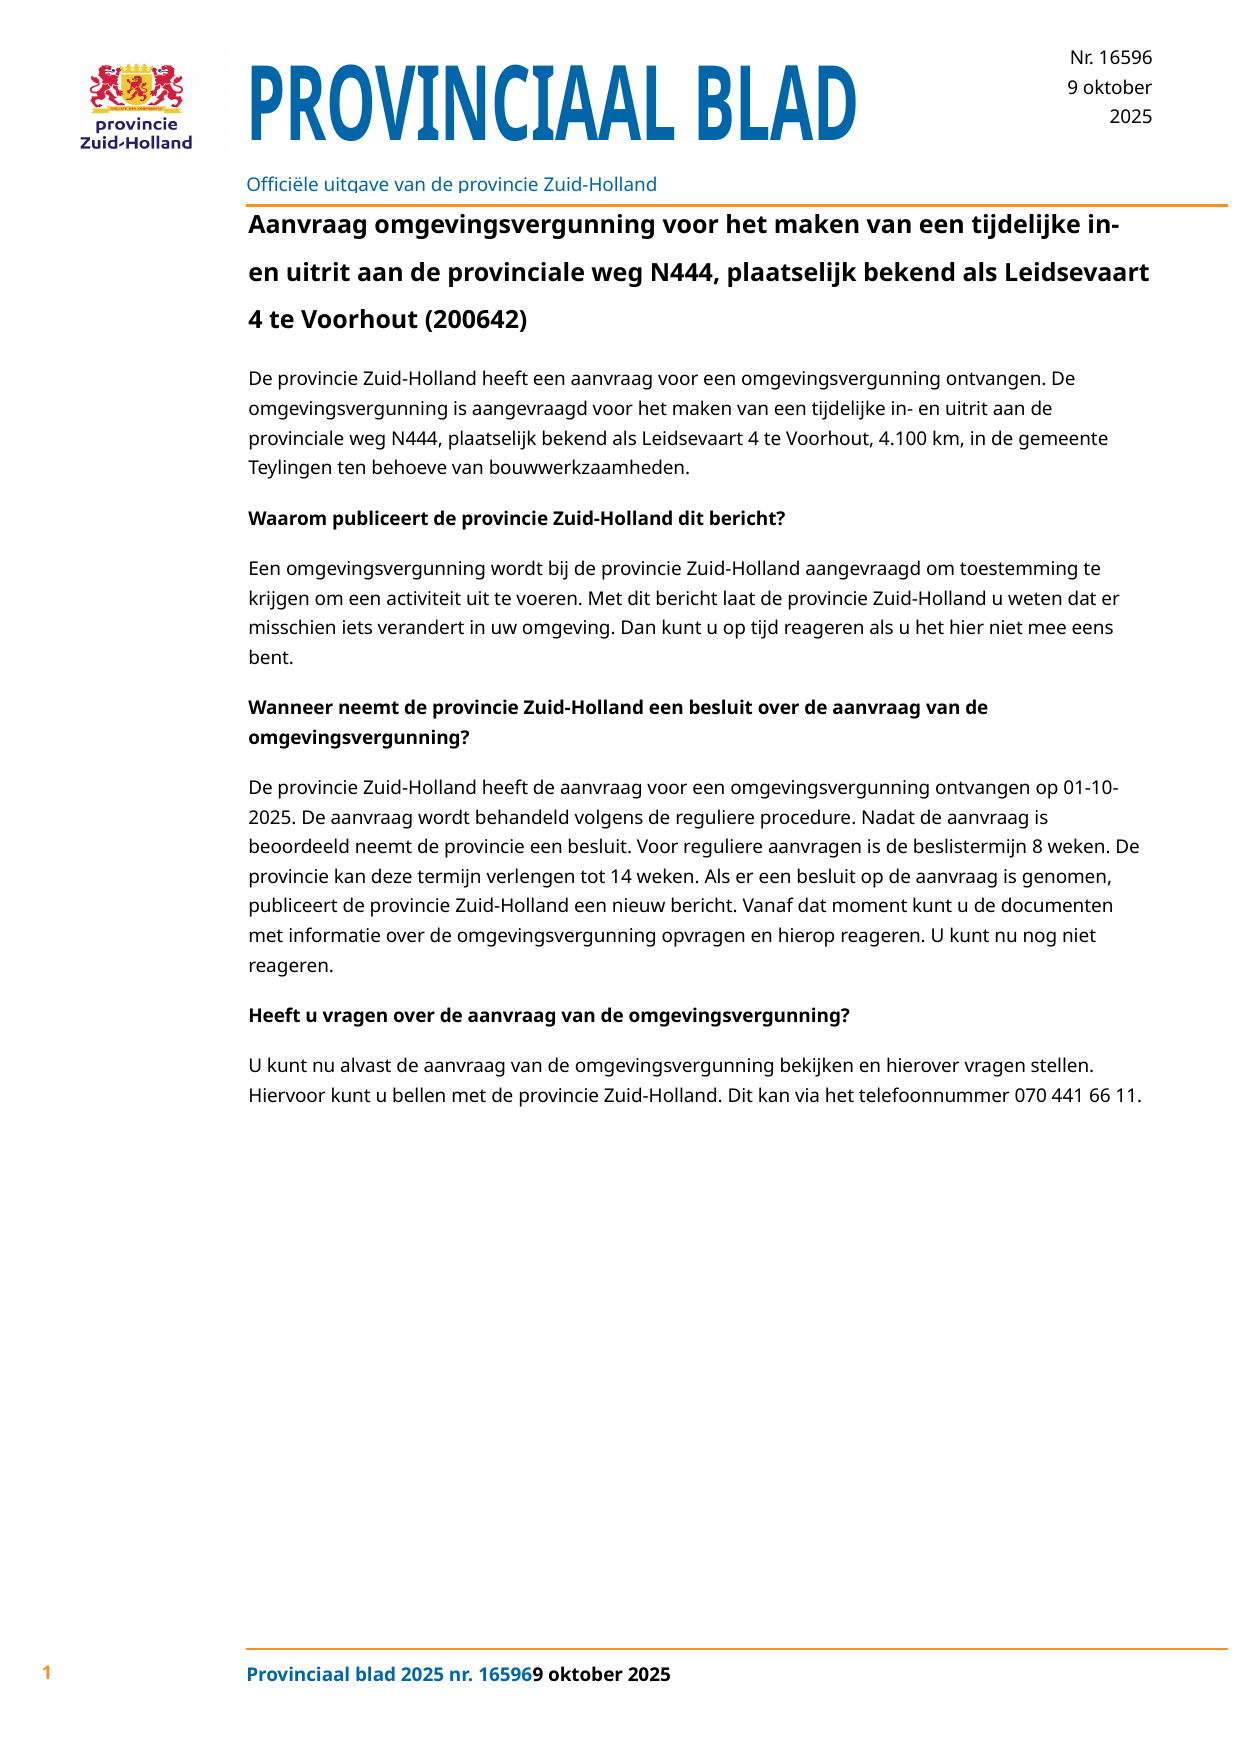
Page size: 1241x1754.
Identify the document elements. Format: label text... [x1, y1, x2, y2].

text Heeft u vragen over de aanvraag van de omgevingsvergunning? [248, 1002, 1152, 1028]
picture [41, 47, 231, 172]
text U kunt nu alvast de aanvraag van de omgevingsvergunning bekijken en hierover vragen stellen. Hiervoor kunt u bellen met de provincie Zuid-Holland. Dit kan via het telefoonnummer 070 441 66 11. [248, 1053, 1152, 1108]
text Wanneer neemt de provincie Zuid-Holland een besluit over de aanvraag van de omgevingsvergunning? [248, 694, 1152, 749]
text De provincie Zuid-Holland heeft een aanvraag voor een omgevingsvergunning ontvangen. De omgevingsvergunning is aangevraagd voor het maken van een tijdelijke in- en uitrit aan de provinciale weg N444, plaatselijk bekend als Leidsevaart 4 te Voorhout, 4.100 km, in de gemeente Teylingen ten behoeve van bouwwerkzaamheden. [248, 366, 1152, 480]
text Een omgevingsvergunning wordt bij de provincie Zuid-Holland aangevraagd om toestemming te krijgen om een activiteit uit te voeren. Met dit bericht laat de provincie Zuid-Holland u weten dat er misschien iets verandert in uw omgeving. Dan kunt u op tijd reageren als u het hier niet mee eens bent. [248, 555, 1152, 669]
text Aanvraag omgevingsvergunning voor het maken van een tijdelijke in- en uitrit aan de provinciale weg N444, plaatselijk bekend als Leidsevaart 4 te Voorhout (200642) [248, 207, 1152, 336]
text De provincie Zuid-Holland heeft de aanvraag voor een omgevingsvergunning ontvangen op 01-10-2025. De aanvraag wordt behandeld volgens de reguliere procedure. Nadat de aanvraag is beoordeeld neemt de provincie een besluit. Voor reguliere aanvragen is de beslistermijn 8 weken. De provincie kan deze termijn verlengen tot 14 weken. Als er een besluit op de aanvraag is genomen, publiceert de provincie Zuid-Holland een nieuw bericht. Vanaf dat moment kunt u de documenten met informatie over de omgevingsvergunning opvragen en hierop reageren. U kunt nu nog niet reageren. [248, 774, 1152, 977]
text Waarom publiceert de provincie Zuid-Holland dit bericht? [248, 505, 1152, 530]
